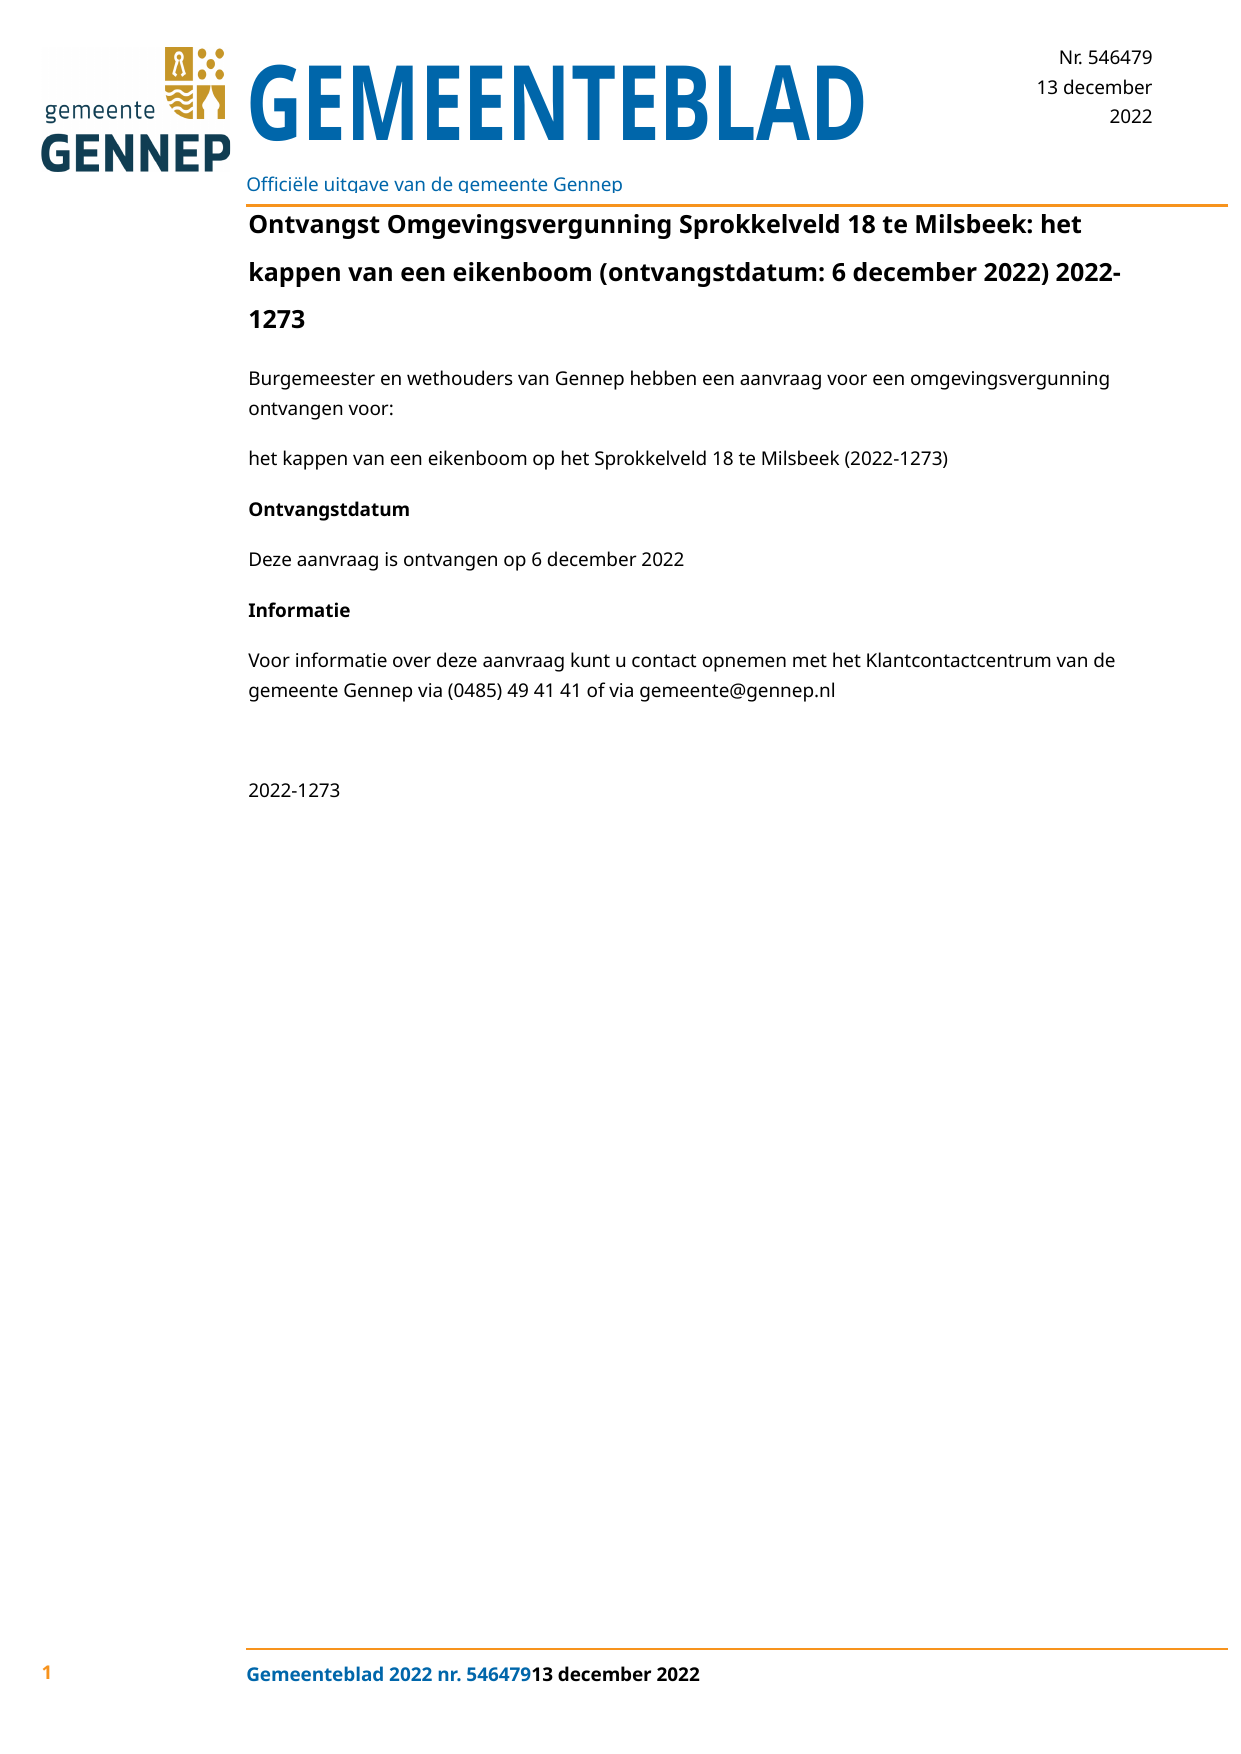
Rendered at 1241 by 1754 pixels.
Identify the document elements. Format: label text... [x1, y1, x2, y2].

text Burgemeester en wethouders van Gennep hebben een aanvraag voor een omgevingsvergunning ontvangen voor: [248, 366, 1152, 421]
text Voor informatie over deze aanvraag kunt u contact opnemen met het Klantcontactcentrum van de gemeente Gennep via (0485) 49 41 41 of via gemeente@gennep.nl [248, 647, 1152, 702]
text 2022-1273 [248, 778, 1152, 803]
text Deze aanvraag is ontvangen op 6 december 2022 [248, 546, 1152, 572]
picture [41, 47, 231, 172]
text het kappen van een eikenboom op het Sprokkelveld 18 te Milsbeek (2022-1273) [248, 446, 1152, 471]
text Ontvangstdatum [248, 496, 1152, 522]
text Informatie [248, 597, 1152, 622]
text Ontvangst Omgevingsvergunning Sprokkelveld 18 te Milsbeek: het kappen van een eikenboom (ontvangstdatum: 6 december 2022) 2022-1273 [248, 207, 1152, 336]
